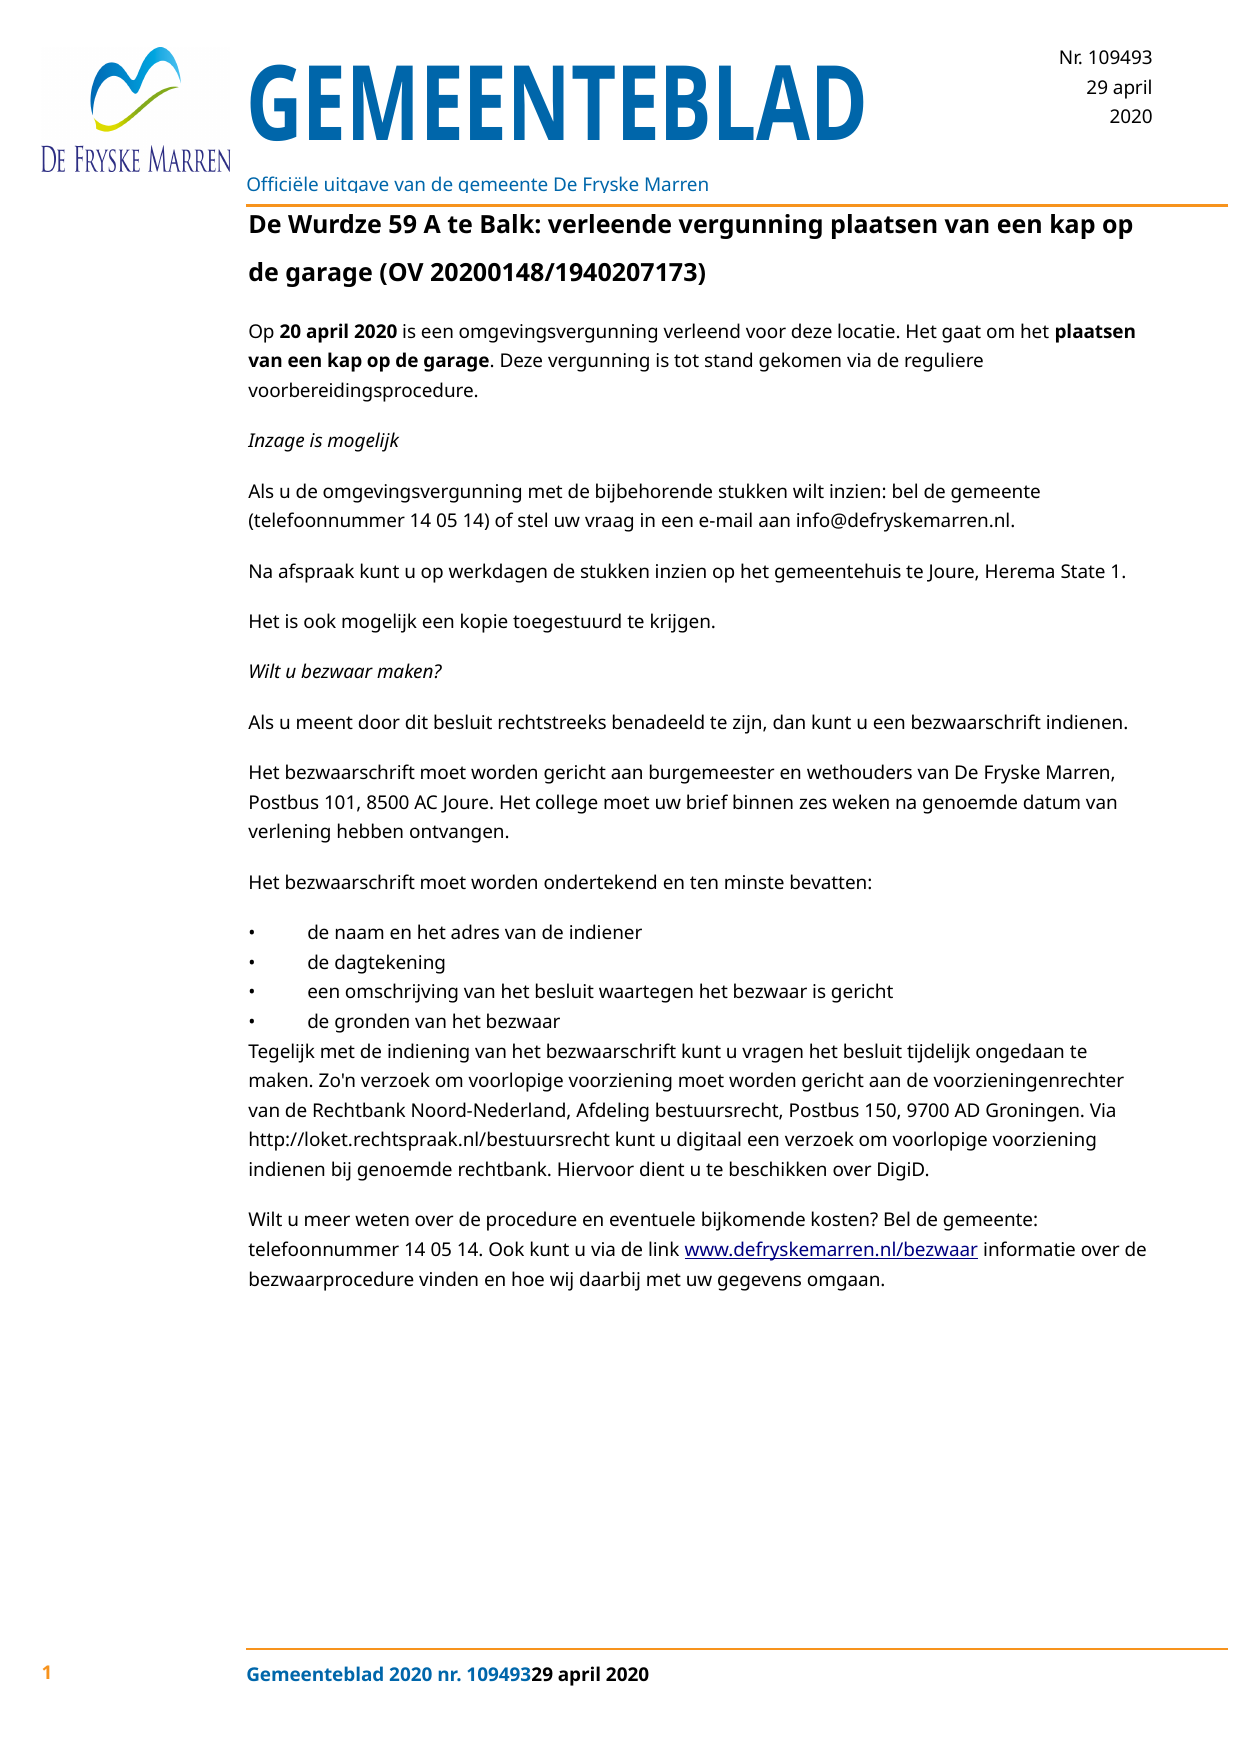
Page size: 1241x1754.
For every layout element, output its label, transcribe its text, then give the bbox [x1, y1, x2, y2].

list een omschrijving van het besluit waartegen het bezwaar is gericht [248, 979, 1152, 1004]
text Tegelijk met de indiening van het bezwaarschrift kunt u vragen het besluit tijdelijk ongedaan te maken. Zo'n verzoek om voorlopige voorziening moet worden gericht aan de voorzieningenrechter van de Rechtbank Noord-Nederland, Afdeling bestuursrecht, Postbus 150, 9700 AD Groningen. Via http://loket.rechtspraak.nl/bestuursrecht kunt u digitaal een verzoek om voorlopige voorziening indienen bij genoemde rechtbank. Hiervoor dient u te beschikken over DigiD. [248, 1038, 1152, 1182]
text Als u de omgevingsvergunning met de bijbehorende stukken wilt inzien: bel de gemeente (telefoonnummer 14 05 14) of stel uw vraag in een e-mail aan info@defryskemarren.nl. [248, 478, 1152, 533]
text Na afspraak kunt u op werkdagen de stukken inzien op het gemeentehuis te Joure, Herema State 1. [248, 558, 1152, 584]
text Wilt u meer weten over de procedure en eventuele bijkomende kosten? Bel de gemeente: telefoonnummer 14 05 14. Ook kunt u via de link www.defryskemarren.nl/bezwaar informatie over de bezwaarprocedure vinden en hoe wij daarbij met uw gegevens omgaan. [248, 1207, 1152, 1292]
text Op 20 april 2020 is een omgevingsvergunning verleend voor deze locatie. Het gaat om het plaatsen van een kap op de garage. Deze vergunning is tot stand gekomen via de reguliere voorbereidingsprocedure. [248, 318, 1152, 403]
text Het is ook mogelijk een kopie toegestuurd te krijgen. [248, 608, 1152, 634]
text Als u meent door dit besluit rechtstreeks benadeeld te zijn, dan kunt u een bezwaarschrift indienen. [248, 709, 1152, 735]
text De Wurdze 59 A te Balk: verleende vergunning plaatsen van een kap op de garage (OV 20200148/1940207173) [248, 207, 1152, 288]
text Het bezwaarschrift moet worden ondertekend en ten minste bevatten: [248, 869, 1152, 895]
text Het bezwaarschrift moet worden gericht aan burgemeester en wethouders van De Fryske Marren, Postbus 101, 8500 AC Joure. Het college moet uw brief binnen zes weken na genoemde datum van verlening hebben ontvangen. [248, 759, 1152, 844]
list de dagtekening [248, 949, 1152, 975]
text Inzage is mogelijk [248, 427, 1152, 453]
list de naam en het adres van de indiener [248, 919, 1152, 945]
text Wilt u bezwaar maken? [248, 659, 1152, 684]
picture [41, 47, 231, 172]
list de gronden van het bezwaar [248, 1008, 1152, 1034]
